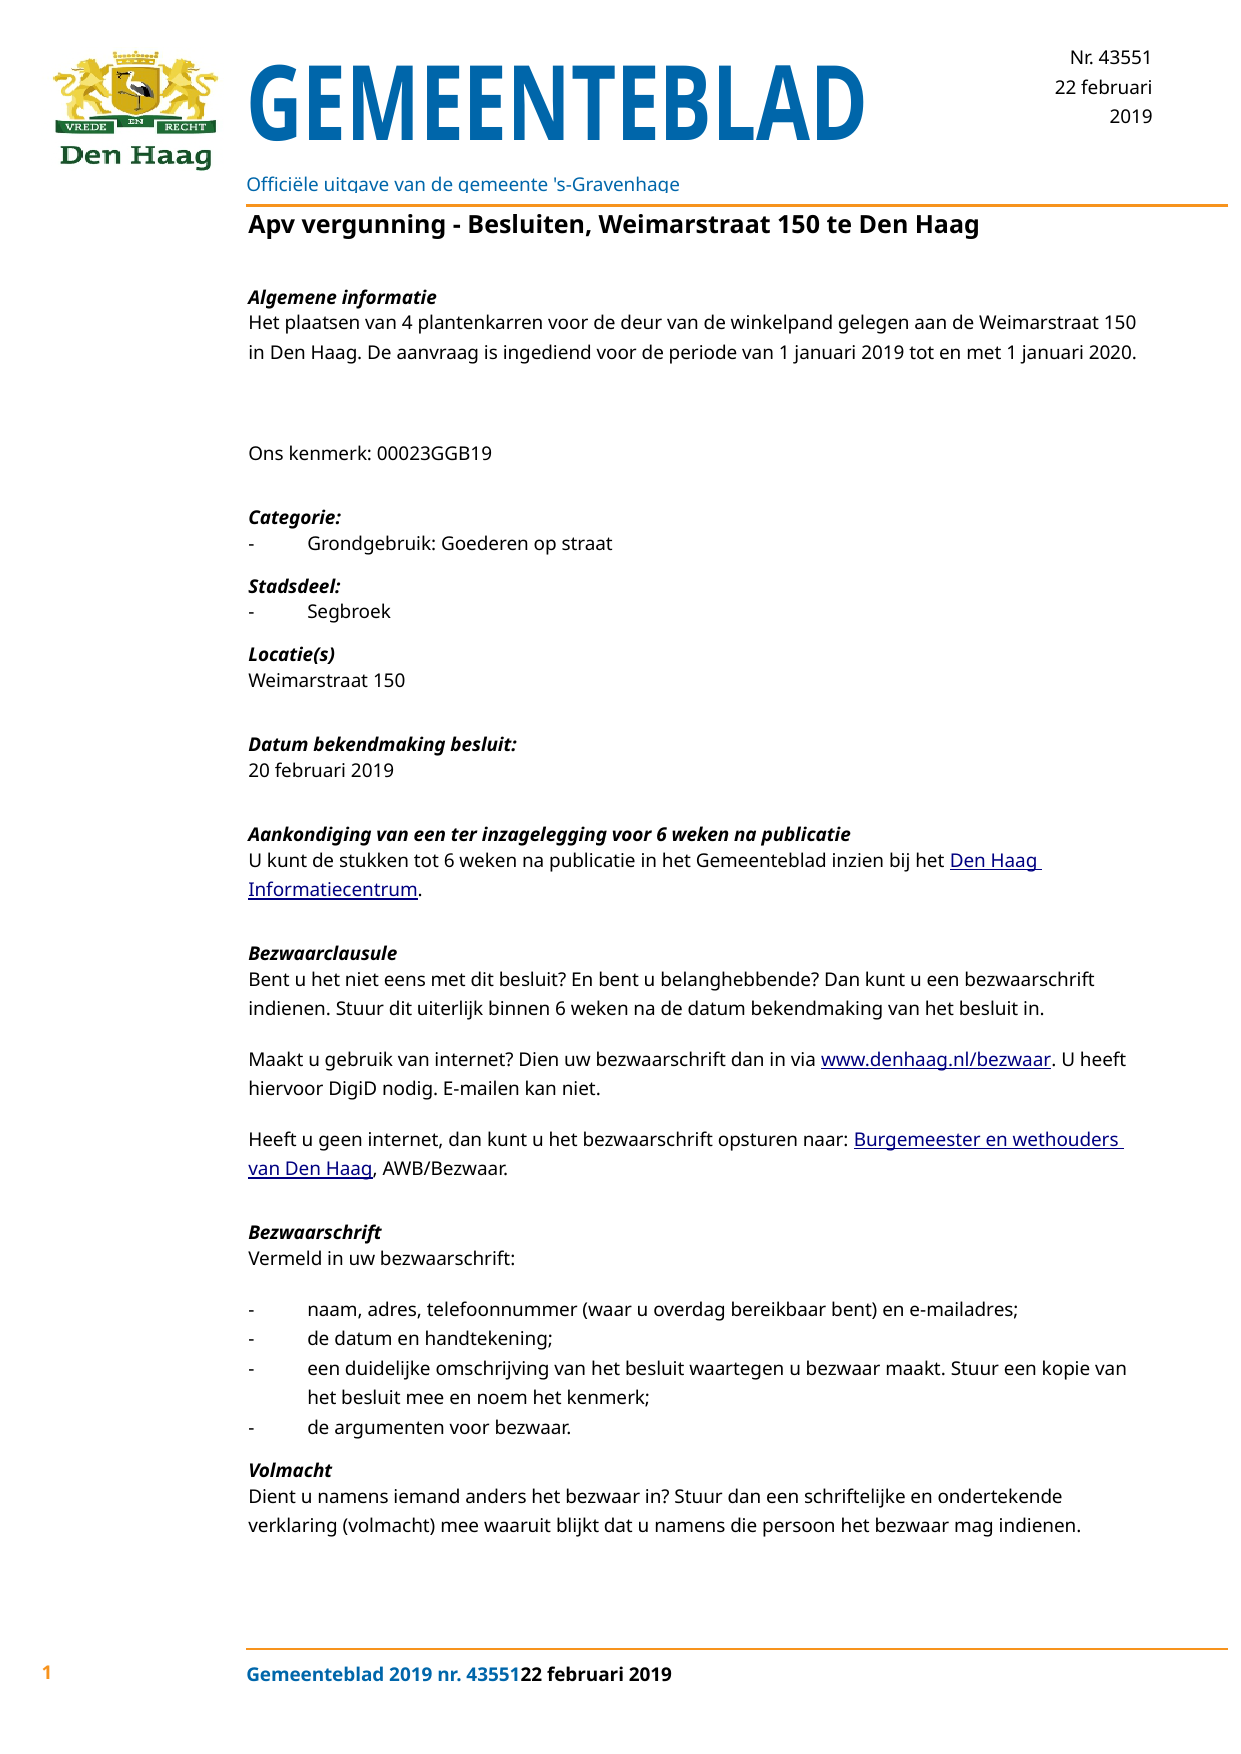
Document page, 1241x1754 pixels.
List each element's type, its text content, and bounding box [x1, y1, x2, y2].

text Heeft u geen internet, dan kunt u het bezwaarschrift opsturen naar: Burgemeester en wethouders van Den Haag, AWB/Bezwaar. [248, 1126, 1152, 1181]
list de datum en handtekening; [248, 1325, 1152, 1351]
text Dient u namens iemand anders het bezwaar in? Stuur dan een schriftelijke en ondertekende verklaring (volmacht) mee waaruit blijkt dat u namens die persoon het bezwaar mag indienen. [248, 1483, 1152, 1538]
text Ons kenmerk: 00023GGB19 [248, 440, 1152, 466]
text Weimarstraat 150 [248, 667, 1152, 693]
list de argumenten voor bezwaar. [248, 1414, 1152, 1440]
text Bezwaarclausule [248, 940, 1152, 966]
text Maakt u gebruik van internet? Dien uw bezwaarschrift dan in via www.denhaag.nl/bezwaar. U heeft hiervoor DigiD nodig. E-mailen kan niet. [248, 1046, 1152, 1101]
text Algemene informatie [248, 284, 1152, 309]
text Stadsdeel: [248, 573, 1152, 598]
text Het plaatsen van 4 plantenkarren voor de deur van de winkelpand gelegen aan de Weimarstraat 150 in Den Haag. De aanvraag is ingediend voor de periode van 1 januari 2019 tot en met 1 januari 2020. [248, 309, 1152, 365]
text Datum bekendmaking besluit: [248, 731, 1152, 757]
text Vermeld in uw bezwaarschrift: [248, 1245, 1152, 1271]
picture [41, 47, 231, 172]
list Grondgebruik: Goederen op straat [248, 530, 1152, 555]
text Locatie(s) [248, 642, 1152, 667]
text Categorie: [248, 504, 1152, 530]
text Bezwaarschrift [248, 1219, 1152, 1245]
text Bent u het niet eens met dit besluit? En bent u belanghebbende? Dan kunt u een bezwaarschrift indienen. Stuur dit uiterlijk binnen 6 weken na de datum bekendmaking van het besluit in. [248, 966, 1152, 1021]
text Aankondiging van een ter inzagelegging voor 6 weken na publicatie [248, 821, 1152, 847]
text Volmacht [248, 1457, 1152, 1483]
text Apv vergunning - Besluiten, Weimarstraat 150 te Den Haag [248, 207, 1152, 241]
list Segbroek [248, 598, 1152, 624]
list een duidelijke omschrijving van het besluit waartegen u bezwaar maakt. Stuur een kopie van het besluit mee en noem het kenmerk; [248, 1355, 1152, 1410]
list naam, adres, telefoonnummer (waar u overdag bereikbaar bent) en e-mailadres; [248, 1296, 1152, 1321]
text U kunt de stukken tot 6 weken na publicatie in het Gemeenteblad inzien bij het Den Haag Informatiecentrum. [248, 847, 1152, 902]
text 20 februari 2019 [248, 757, 1152, 783]
